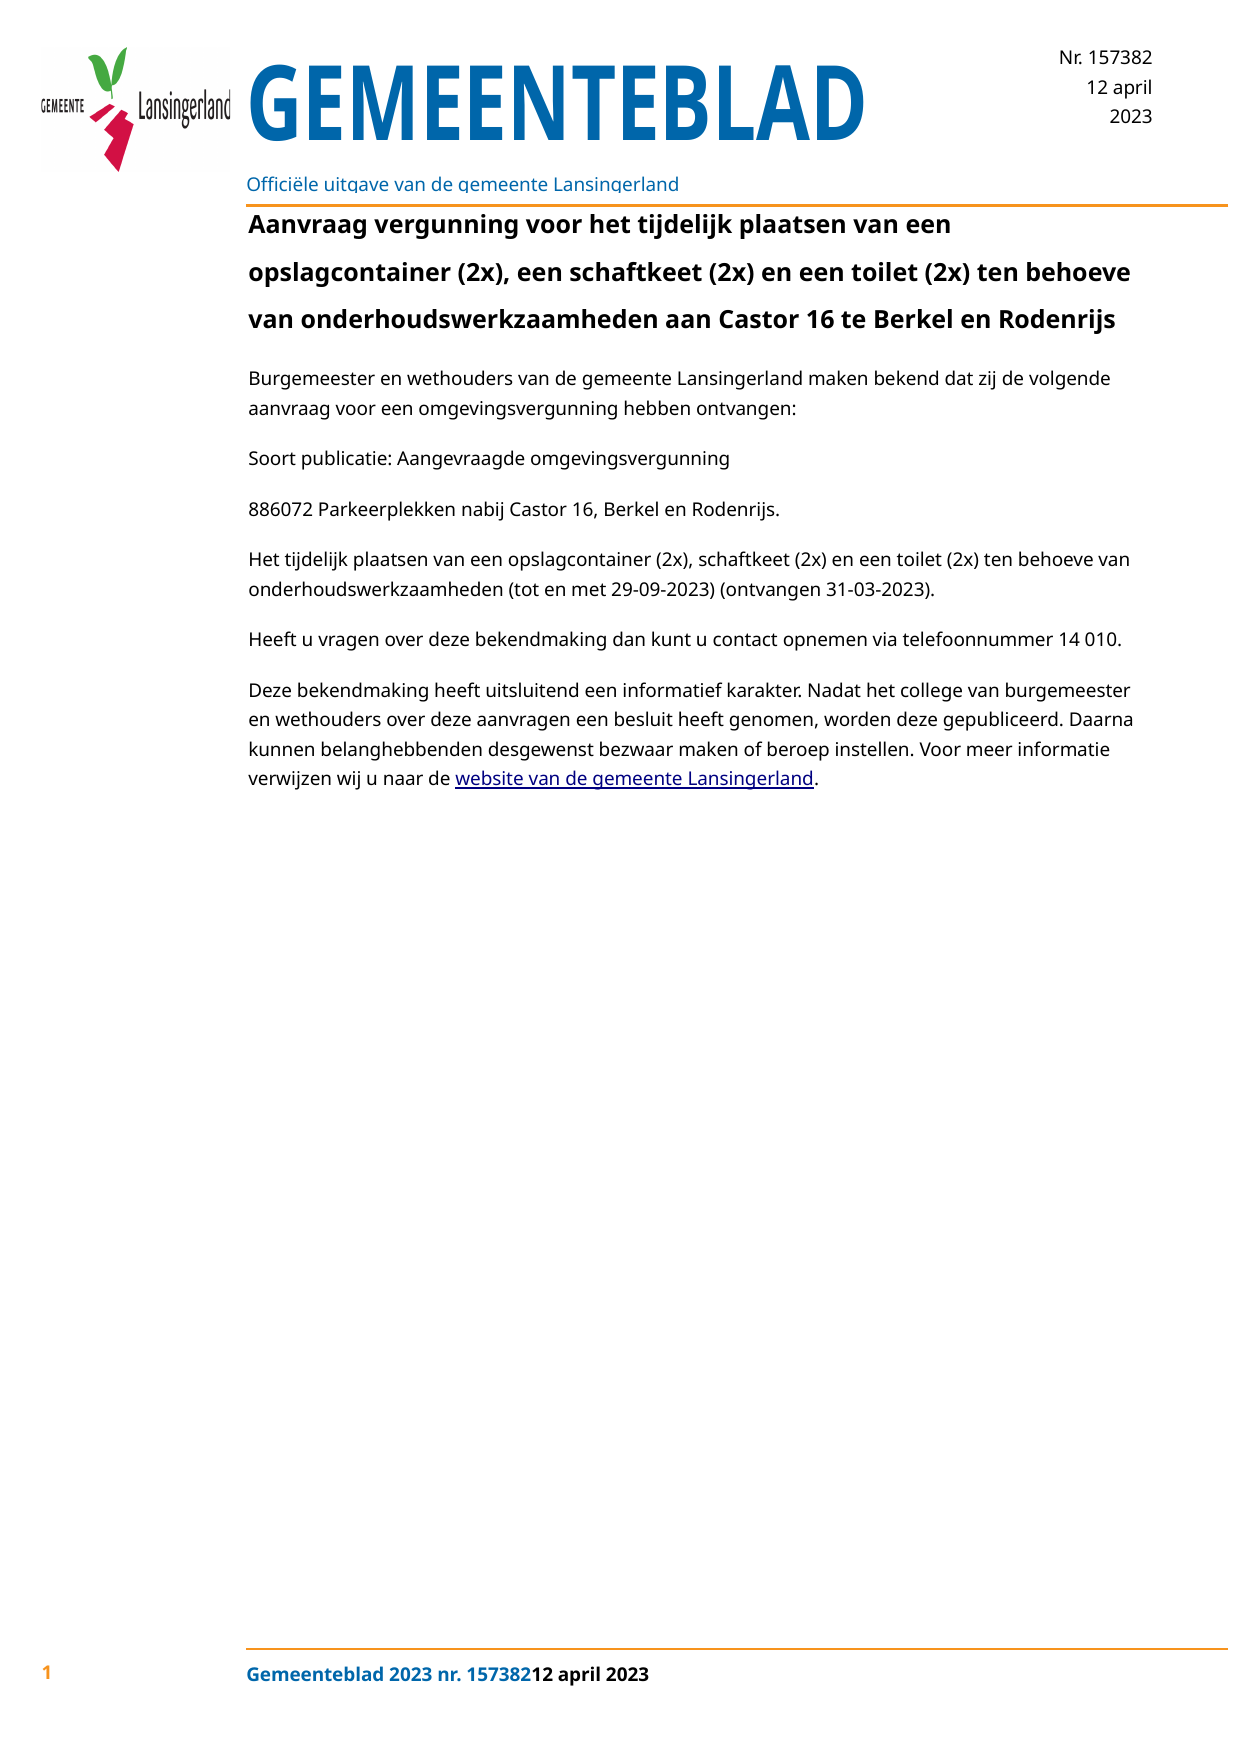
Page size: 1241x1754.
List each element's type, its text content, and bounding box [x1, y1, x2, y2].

text 886072 Parkeerplekken nabij Castor 16, Berkel en Rodenrijs. [248, 496, 1152, 522]
picture [41, 47, 231, 172]
text Deze bekendmaking heeft uitsluitend een informatief karakter. Nadat het college van burgemeester en wethouders over deze aanvragen een besluit heeft genomen, worden deze gepubliceerd. Daarna kunnen belanghebbenden desgewenst bezwaar maken of beroep instellen. Voor meer informatie verwijzen wij u naar de website van de gemeente Lansingerland. [248, 677, 1152, 791]
text Heeft u vragen over deze bekendmaking dan kunt u contact opnemen via telefoonnummer 14 010. [248, 626, 1152, 652]
text Het tijdelijk plaatsen van een opslagcontainer (2x), schaftkeet (2x) en een toilet (2x) ten behoeve van onderhoudswerkzaamheden (tot en met 29-09-2023) (ontvangen 31-03-2023). [248, 546, 1152, 602]
text Soort publicatie: Aangevraagde omgevingsvergunning [248, 446, 1152, 471]
text Aanvraag vergunning voor het tijdelijk plaatsen van een opslagcontainer (2x), een schaftkeet (2x) en een toilet (2x) ten behoeve van onderhoudswerkzaamheden aan Castor 16 te Berkel en Rodenrijs [248, 207, 1152, 336]
text Burgemeester en wethouders van de gemeente Lansingerland maken bekend dat zij de volgende aanvraag voor een omgevingsvergunning hebben ontvangen: [248, 366, 1152, 421]
